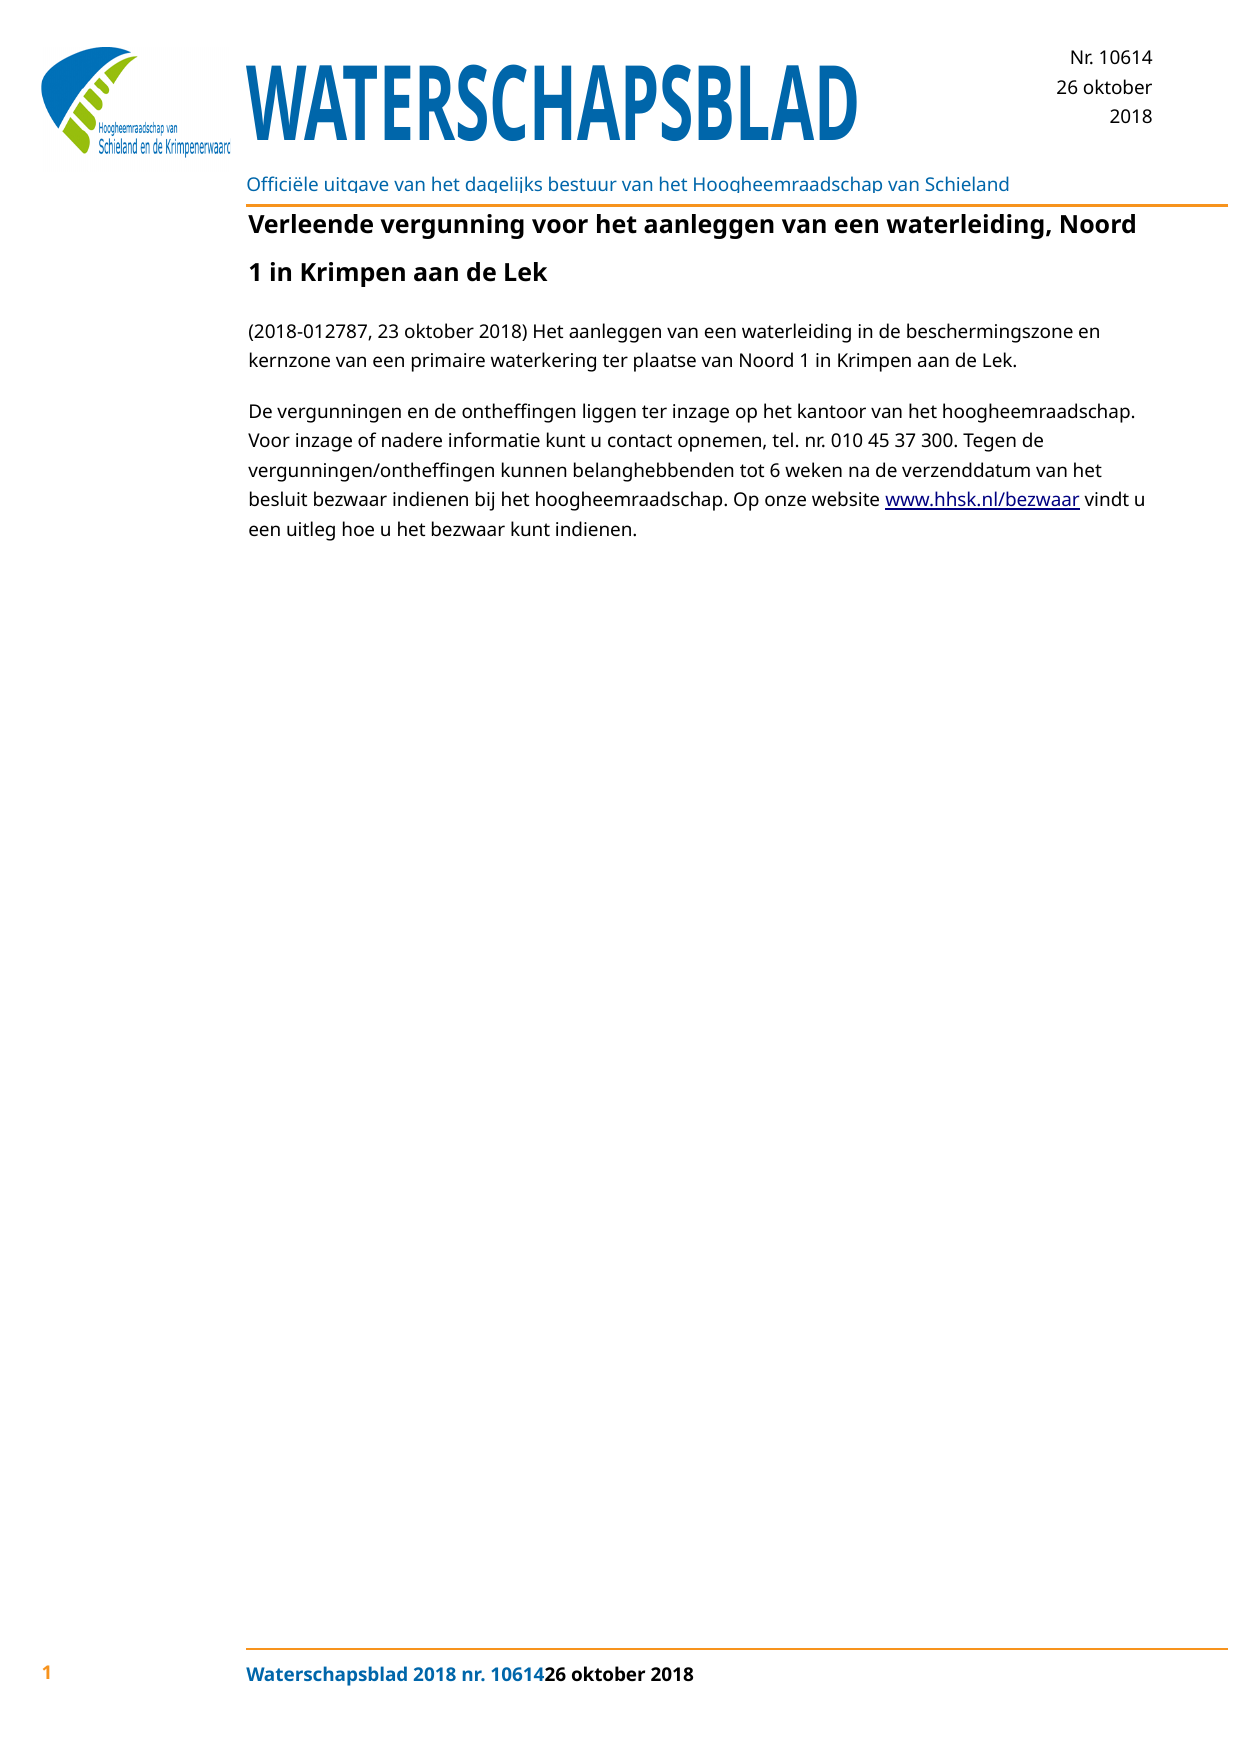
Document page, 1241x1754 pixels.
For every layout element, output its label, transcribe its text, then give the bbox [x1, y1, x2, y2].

picture [41, 47, 231, 172]
text (2018-012787, 23 oktober 2018) Het aanleggen van een waterleiding in de beschermingszone en kernzone van een primaire waterkering ter plaatse van Noord 1 in Krimpen aan de Lek. [248, 318, 1152, 373]
text Verleende vergunning voor het aanleggen van een waterleiding, Noord 1 in Krimpen aan de Lek [248, 207, 1152, 288]
text De vergunningen en de ontheffingen liggen ter inzage op het kantoor van het hoogheemraadschap. Voor inzage of nadere informatie kunt u contact opnemen, tel. nr. 010 45 37 300. Tegen de vergunningen/ontheffingen kunnen belanghebbenden tot 6 weken na de verzenddatum van het besluit bezwaar indienen bij het hoogheemraadschap. Op onze website www.hhsk.nl/bezwaar vindt u een uitleg hoe u het bezwaar kunt indienen. [248, 398, 1152, 542]
